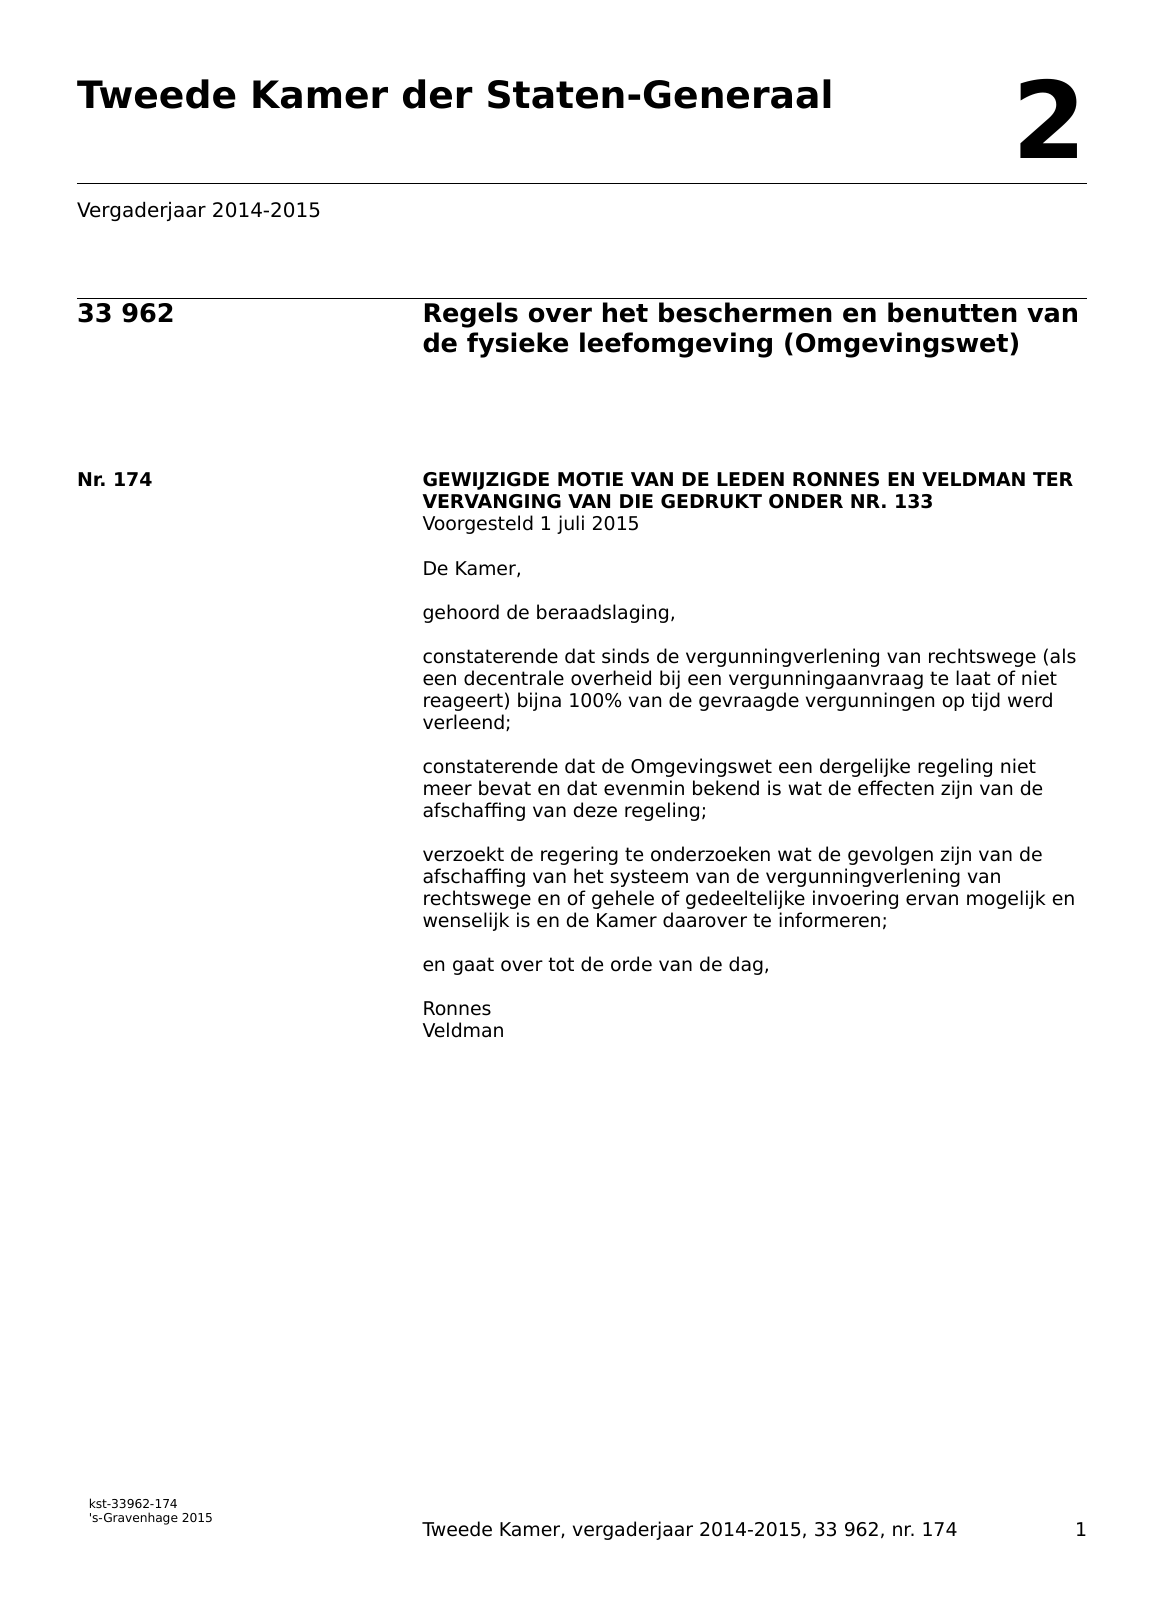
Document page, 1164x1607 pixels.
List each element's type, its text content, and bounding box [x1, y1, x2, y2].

text verzoekt de regering te onderzoeken wat de gevolgen zijn van de afschaffing van het systeem van de vergunningverlening van rechtswege en of gehele of gedeeltelijke invoering ervan mogelijk en wenselijk is en de Kamer daarover te informeren; [422, 844, 1087, 932]
subtitle Nr. 174 GEWIJZIGDE MOTIE VAN DE LEDEN RONNES EN VELDMAN TER VERVANGING VAN DIE GEDRUKT ONDER NR. 133 [77, 469, 1087, 513]
text Veldman [422, 1020, 1087, 1042]
text Ronnes [422, 998, 1087, 1020]
text gehoord de beraadslaging, [422, 602, 1087, 624]
table_header Tweede Kamer der Staten-Generaal [77, 59, 886, 183]
text Voorgesteld 1 juli 2015 [422, 513, 1087, 535]
table_cell Vergaderjaar 2014-2015 [77, 184, 1087, 298]
text en gaat over tot de orde van de dag, [422, 954, 1087, 976]
subtitle 33 962 Regels over het beschermen en benutten van de fysieke leefomgeving (Omgevingswet) [77, 299, 1087, 358]
text 's-Gravenhage 2015 [88, 1511, 323, 1525]
text De Kamer, [422, 557, 1087, 579]
text constaterende dat de Omgevingswet een dergelijke regeling niet meer bevat en dat evenmin bekend is wat de effecten zijn van de afschaffing van deze regeling; [422, 756, 1087, 822]
text kst-33962-174 [88, 1497, 323, 1511]
text constaterende dat sinds de vergunningverlening van rechtswege (als een decentrale overheid bij een vergunningaanvraag te laat of niet reageert) bijna 100% van de gevraagde vergunningen op tijd werd verleend; [422, 646, 1087, 734]
table_header 2 [886, 59, 1087, 183]
